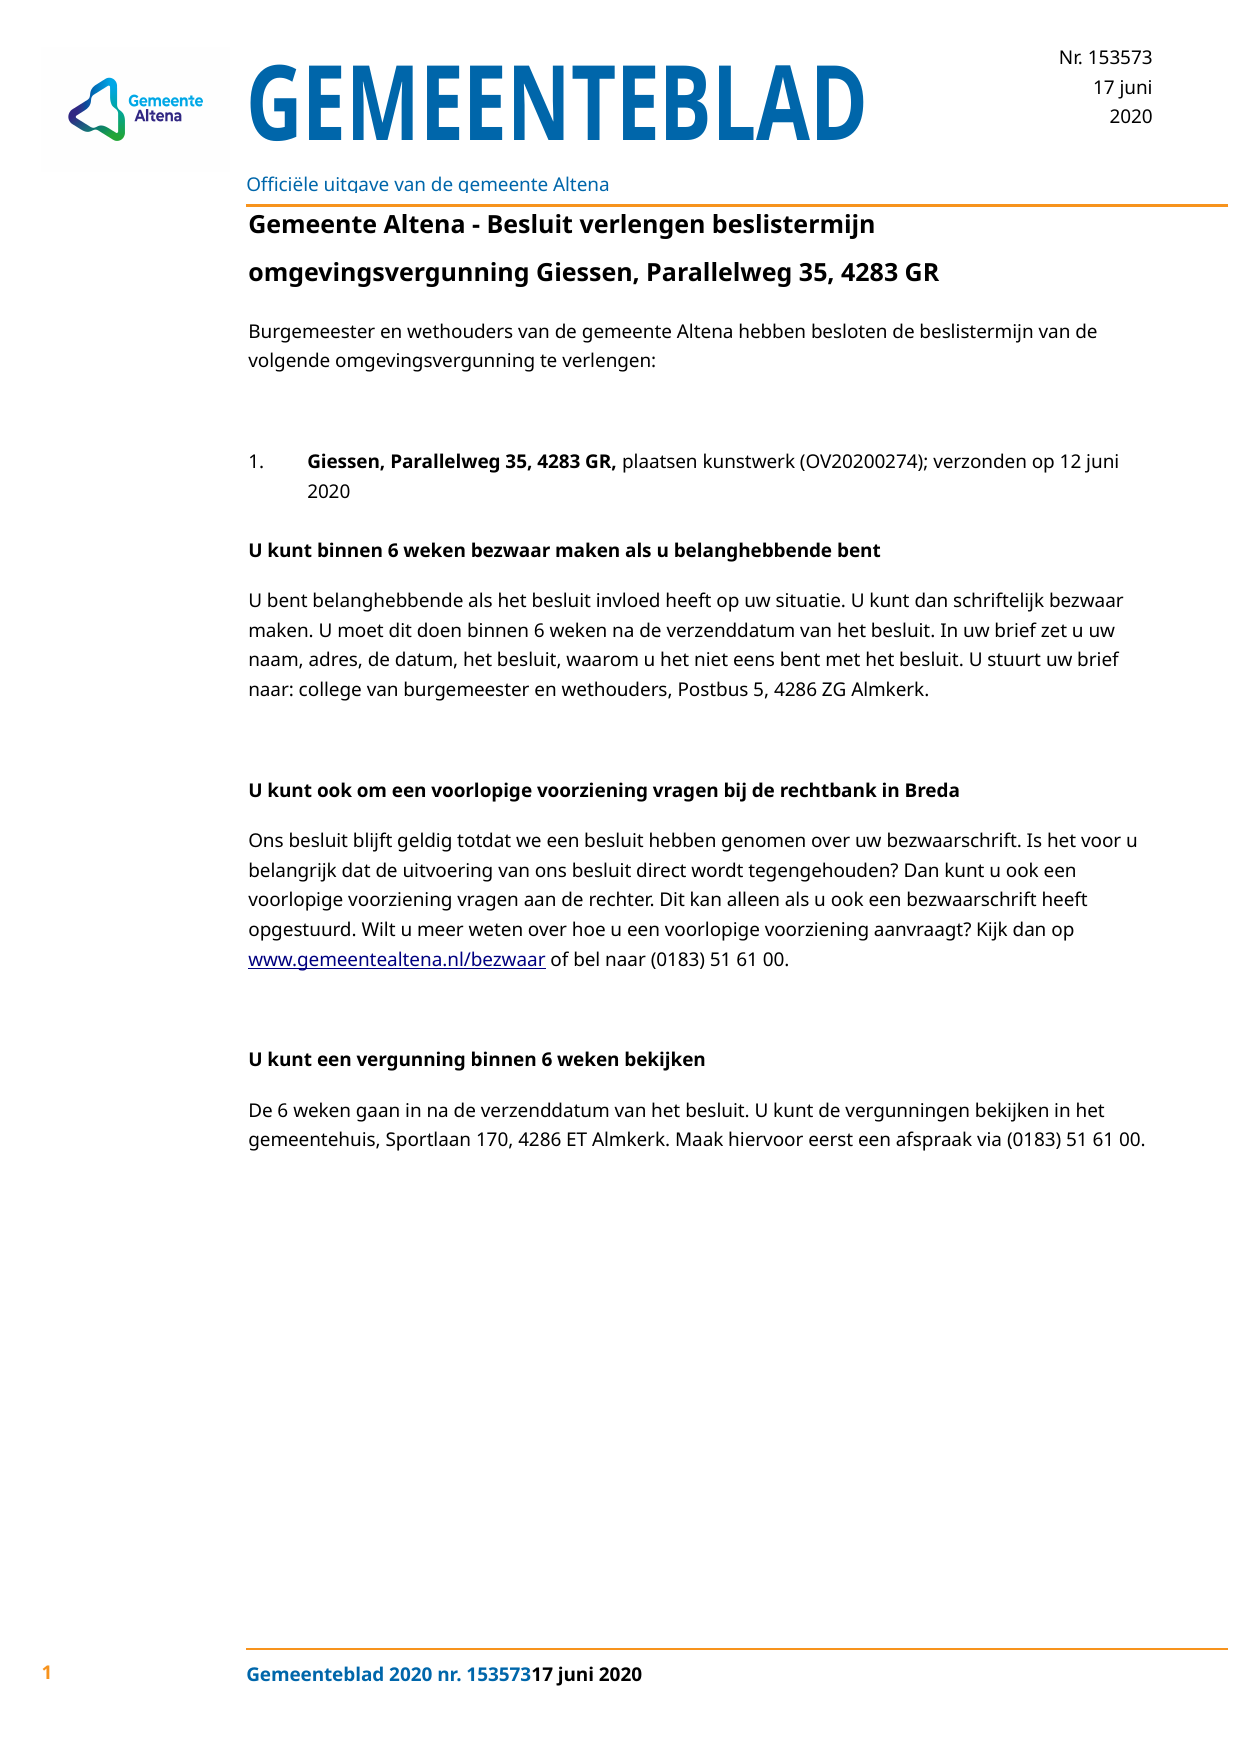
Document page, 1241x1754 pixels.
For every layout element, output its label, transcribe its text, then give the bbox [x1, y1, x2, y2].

text Gemeente Altena - Besluit verlengen beslistermijn omgevingsvergunning Giessen, Parallelweg 35, 4283 GR [248, 207, 1152, 288]
text De 6 weken gaan in na de verzenddatum van het besluit. U kunt de vergunningen bekijken in het gemeentehuis, Sportlaan 170, 4286 ET Almkerk. Maak hiervoor eerst een afspraak via (0183) 51 61 00. [248, 1097, 1152, 1152]
text U kunt een vergunning binnen 6 weken bekijken [248, 1047, 1152, 1072]
list Giessen, Parallelweg 35, 4283 GR, plaatsen kunstwerk (OV20200274); verzonden op 12 juni 2020 [248, 448, 1152, 504]
text U kunt ook om een voorlopige voorziening vragen bij de rechtbank in Breda [248, 777, 1152, 803]
picture [41, 47, 231, 172]
text Ons besluit blijft geldig totdat we een besluit hebben genomen over uw bezwaarschrift. Is het voor u belangrijk dat de uitvoering van ons besluit direct wordt tegengehouden? Dan kunt u ook een voorlopige voorziening vragen aan de rechter. Dit kan alleen als u ook een bezwaarschrift heeft opgestuurd. Wilt u meer weten over hoe u een voorlopige voorziening aanvraagt? Kijk dan op www.gemeentealtena.nl/bezwaar of bel naar (0183) 51 61 00. [248, 827, 1152, 972]
text Burgemeester en wethouders van de gemeente Altena hebben besloten de beslistermijn van de volgende omgevingsvergunning te verlengen: [248, 318, 1152, 373]
text U bent belanghebbende als het besluit invloed heeft op uw situatie. U kunt dan schriftelijk bezwaar maken. U moet dit doen binnen 6 weken na de verzenddatum van het besluit. In uw brief zet u uw naam, adres, de datum, het besluit, waarom u het niet eens bent met het besluit. U stuurt uw brief naar: college van burgemeester en wethouders, Postbus 5, 4286 ZG Almkerk. [248, 587, 1152, 702]
text U kunt binnen 6 weken bezwaar maken als u belanghebbende bent [248, 537, 1152, 563]
